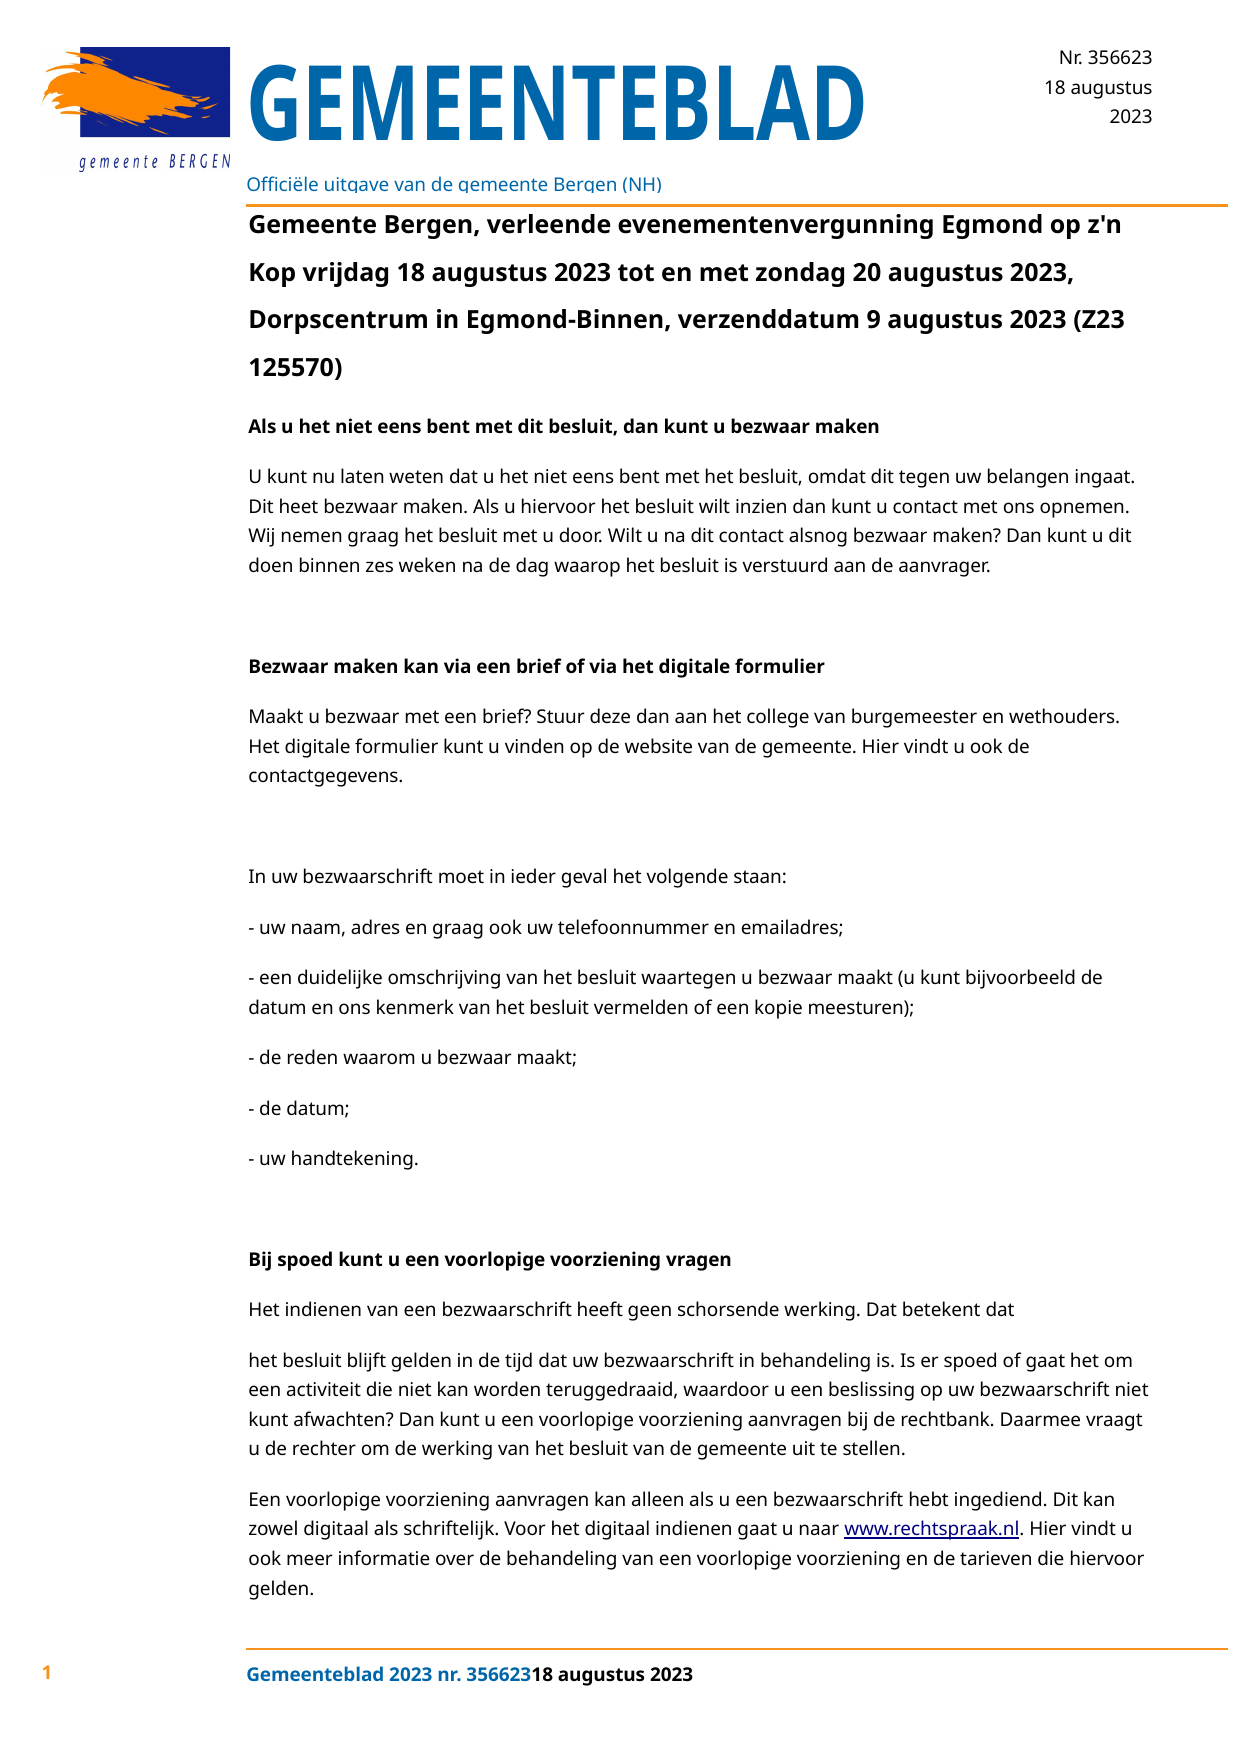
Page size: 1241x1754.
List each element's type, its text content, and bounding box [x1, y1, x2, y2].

text Een voorlopige voorziening aanvragen kan alleen als u een bezwaarschrift hebt ingediend. Dit kan zowel digitaal als schriftelijk. Voor het digitaal indienen gaat u naar www.rechtspraak.nl. Hier vindt u ook meer informatie over de behandeling van een voorlopige voorziening en de tarieven die hiervoor gelden. [248, 1486, 1152, 1601]
text Bij spoed kunt u een voorlopige voorziening vragen [248, 1246, 1152, 1272]
text In uw bezwaarschrift moet in ieder geval het volgende staan: [248, 863, 1152, 889]
text - de datum; [248, 1095, 1152, 1121]
text - een duidelijke omschrijving van het besluit waartegen u bezwaar maakt (u kunt bijvoorbeeld de datum en ons kenmerk van het besluit vermelden of een kopie meesturen); [248, 964, 1152, 1020]
text Als u het niet eens bent met dit besluit, dan kunt u bezwaar maken [248, 413, 1152, 439]
text Gemeente Bergen, verleende evenementenvergunning Egmond op z'n Kop vrijdag 18 augustus 2023 tot en met zondag 20 augustus 2023, Dorpscentrum in Egmond-Binnen, verzenddatum 9 augustus 2023 (Z23 125570) [248, 207, 1152, 384]
text - de reden waarom u bezwaar maakt; [248, 1044, 1152, 1070]
text U kunt nu laten weten dat u het niet eens bent met het besluit, omdat dit tegen uw belangen ingaat. Dit heet bezwaar maken. Als u hiervoor het besluit wilt inzien dan kunt u contact met ons opnemen. Wij nemen graag het besluit met u door. Wilt u na dit contact alsnog bezwaar maken? Dan kunt u dit doen binnen zes weken na de dag waarop het besluit is verstuurd aan de aanvrager. [248, 463, 1152, 578]
text Het indienen van een bezwaarschrift heeft geen schorsende werking. Dat betekent dat [248, 1296, 1152, 1322]
text Maakt u bezwaar met een brief? Stuur deze dan aan het college van burgemeester en wethouders. Het digitale formulier kunt u vinden op de website van de gemeente. Hier vindt u ook de contactgegevens. [248, 703, 1152, 788]
text - uw handtekening. [248, 1145, 1152, 1171]
text Bezwaar maken kan via een brief of via het digitale formulier [248, 653, 1152, 679]
picture [41, 47, 231, 172]
text - uw naam, adres en graag ook uw telefoonnummer en emailadres; [248, 914, 1152, 940]
text het besluit blijft gelden in de tijd dat uw bezwaarschrift in behandeling is. Is er spoed of gaat het om een activiteit die niet kan worden teruggedraaid, waardoor u een beslissing op uw bezwaarschrift niet kunt afwachten? Dan kunt u een voorlopige voorziening aanvragen bij de rechtbank. Daarmee vraagt u de rechter om de werking van het besluit van de gemeente uit te stellen. [248, 1347, 1152, 1461]
